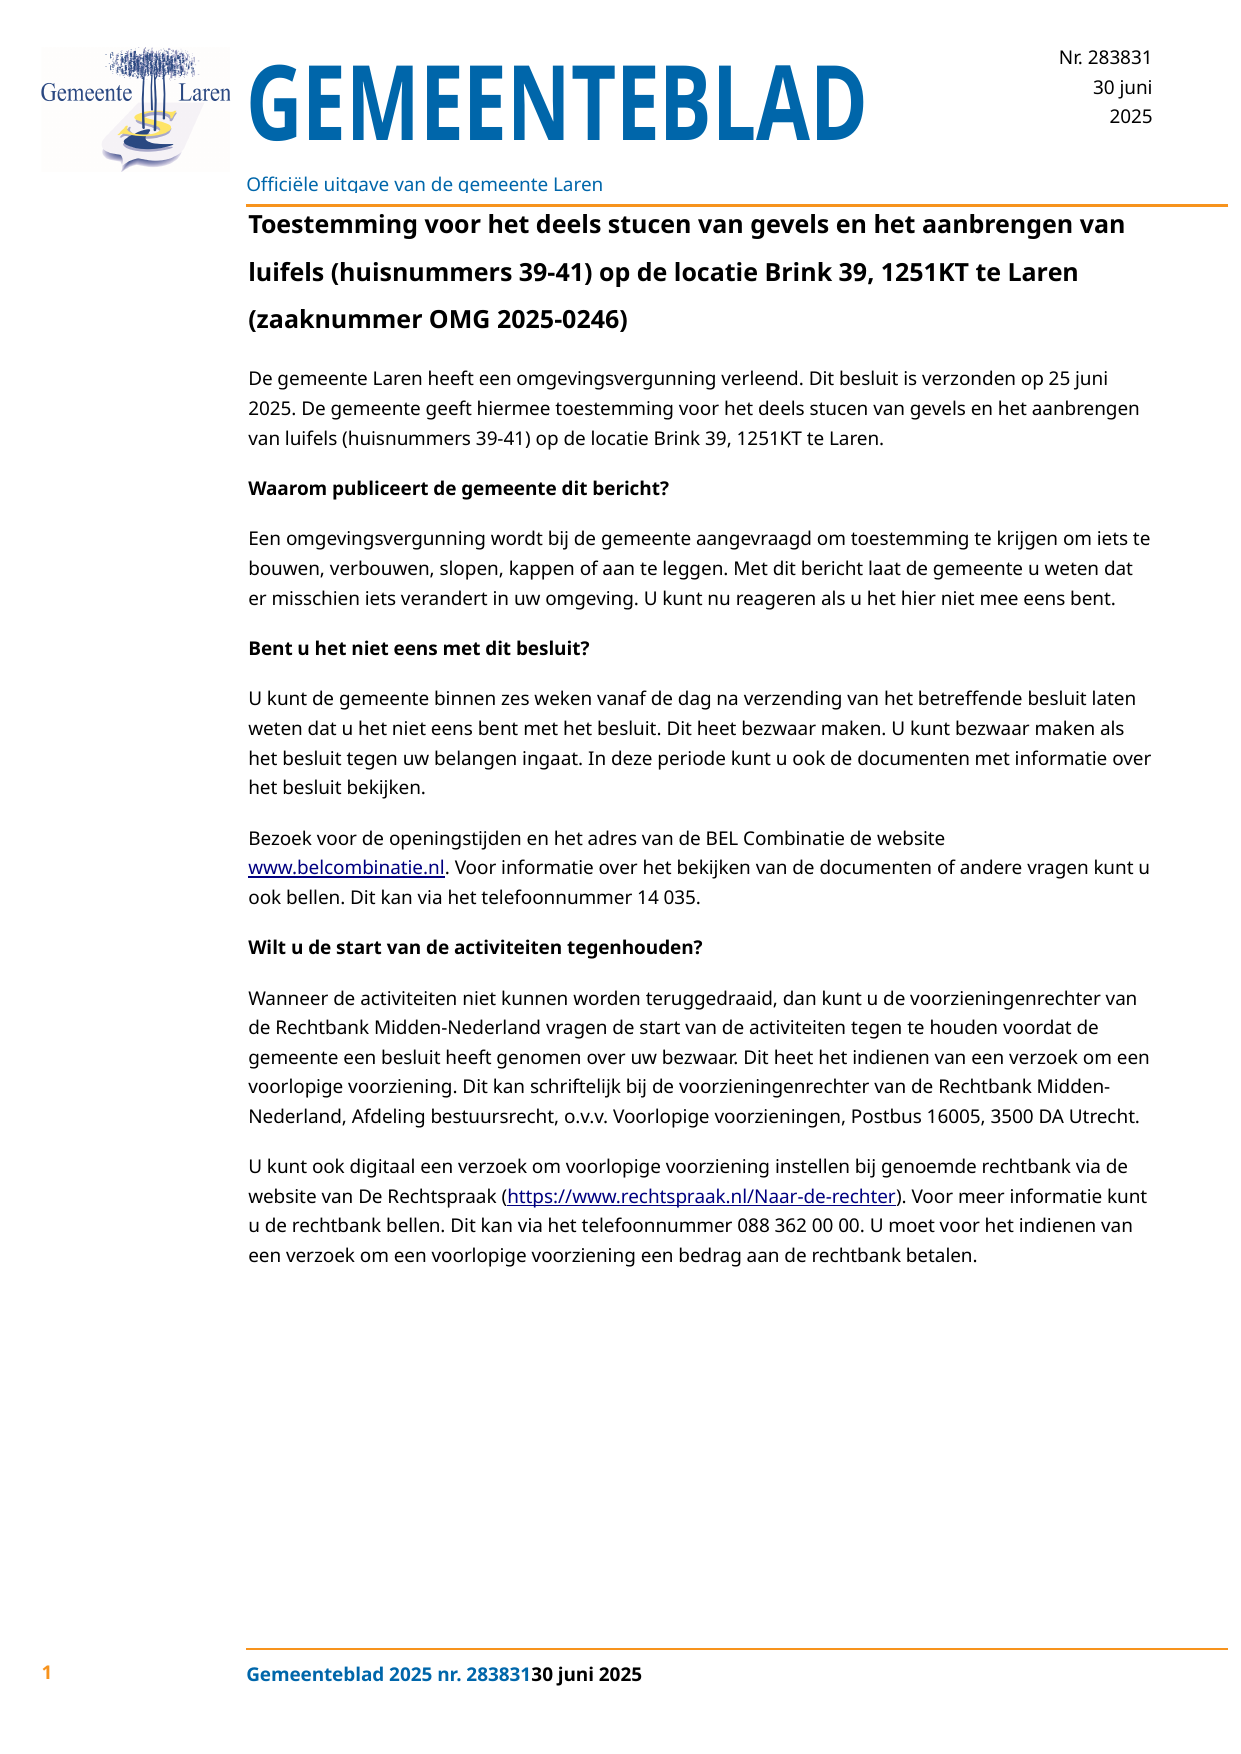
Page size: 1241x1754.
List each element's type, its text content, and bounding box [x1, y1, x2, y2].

text U kunt ook digitaal een verzoek om voorlopige voorziening instellen bij genoemde rechtbank via de website van De Rechtspraak (https://www.rechtspraak.nl/Naar-de-rechter). Voor meer informatie kunt u de rechtbank bellen. Dit kan via het telefoonnummer 088 362 00 00. U moet voor het indienen van een verzoek om een voorlopige voorziening een bedrag aan de rechtbank betalen. [248, 1153, 1152, 1268]
text Toestemming voor het deels stucen van gevels en het aanbrengen van luifels (huisnummers 39-41) op de locatie Brink 39, 1251KT te Laren (zaaknummer OMG 2025-0246) [248, 207, 1152, 336]
text Bezoek voor de openingstijden en het adres van de BEL Combinatie de website www.belcombinatie.nl. Voor informatie over het bekijken van de documenten of andere vragen kunt u ook bellen. Dit kan via het telefoonnummer 14 035. [248, 825, 1152, 909]
text Wilt u de start van de activiteiten tegenhouden? [248, 934, 1152, 960]
text Bent u het niet eens met dit besluit? [248, 635, 1152, 661]
picture [41, 47, 231, 172]
text Een omgevingsvergunning wordt bij de gemeente aangevraagd om toestemming te krijgen om iets te bouwen, verbouwen, slopen, kappen of aan te leggen. Met dit bericht laat de gemeente u weten dat er misschien iets verandert in uw omgeving. U kunt nu reageren als u het hier niet mee eens bent. [248, 526, 1152, 610]
text U kunt de gemeente binnen zes weken vanaf de dag na verzending van het betreffende besluit laten weten dat u het niet eens bent met het besluit. Dit heet bezwaar maken. U kunt bezwaar maken als het besluit tegen uw belangen ingaat. In deze periode kunt u ook de documenten met informatie over het besluit bekijken. [248, 686, 1152, 800]
text De gemeente Laren heeft een omgevingsvergunning verleend. Dit besluit is verzonden op 25 juni 2025. De gemeente geeft hiermee toestemming voor het deels stucen van gevels en het aanbrengen van luifels (huisnummers 39-41) op de locatie Brink 39, 1251KT te Laren. [248, 366, 1152, 450]
text Wanneer de activiteiten niet kunnen worden teruggedraaid, dan kunt u de voorzieningenrechter van de Rechtbank Midden-Nederland vragen de start van de activiteiten tegen te houden voordat de gemeente een besluit heeft genomen over uw bezwaar. Dit heet het indienen van een verzoek om een voorlopige voorziening. Dit kan schriftelijk bij de voorzieningenrechter van de Rechtbank Midden-Nederland, Afdeling bestuursrecht, o.v.v. Voorlopige voorzieningen, Postbus 16005, 3500 DA Utrecht. [248, 985, 1152, 1129]
text Waarom publiceert de gemeente dit bericht? [248, 475, 1152, 501]
